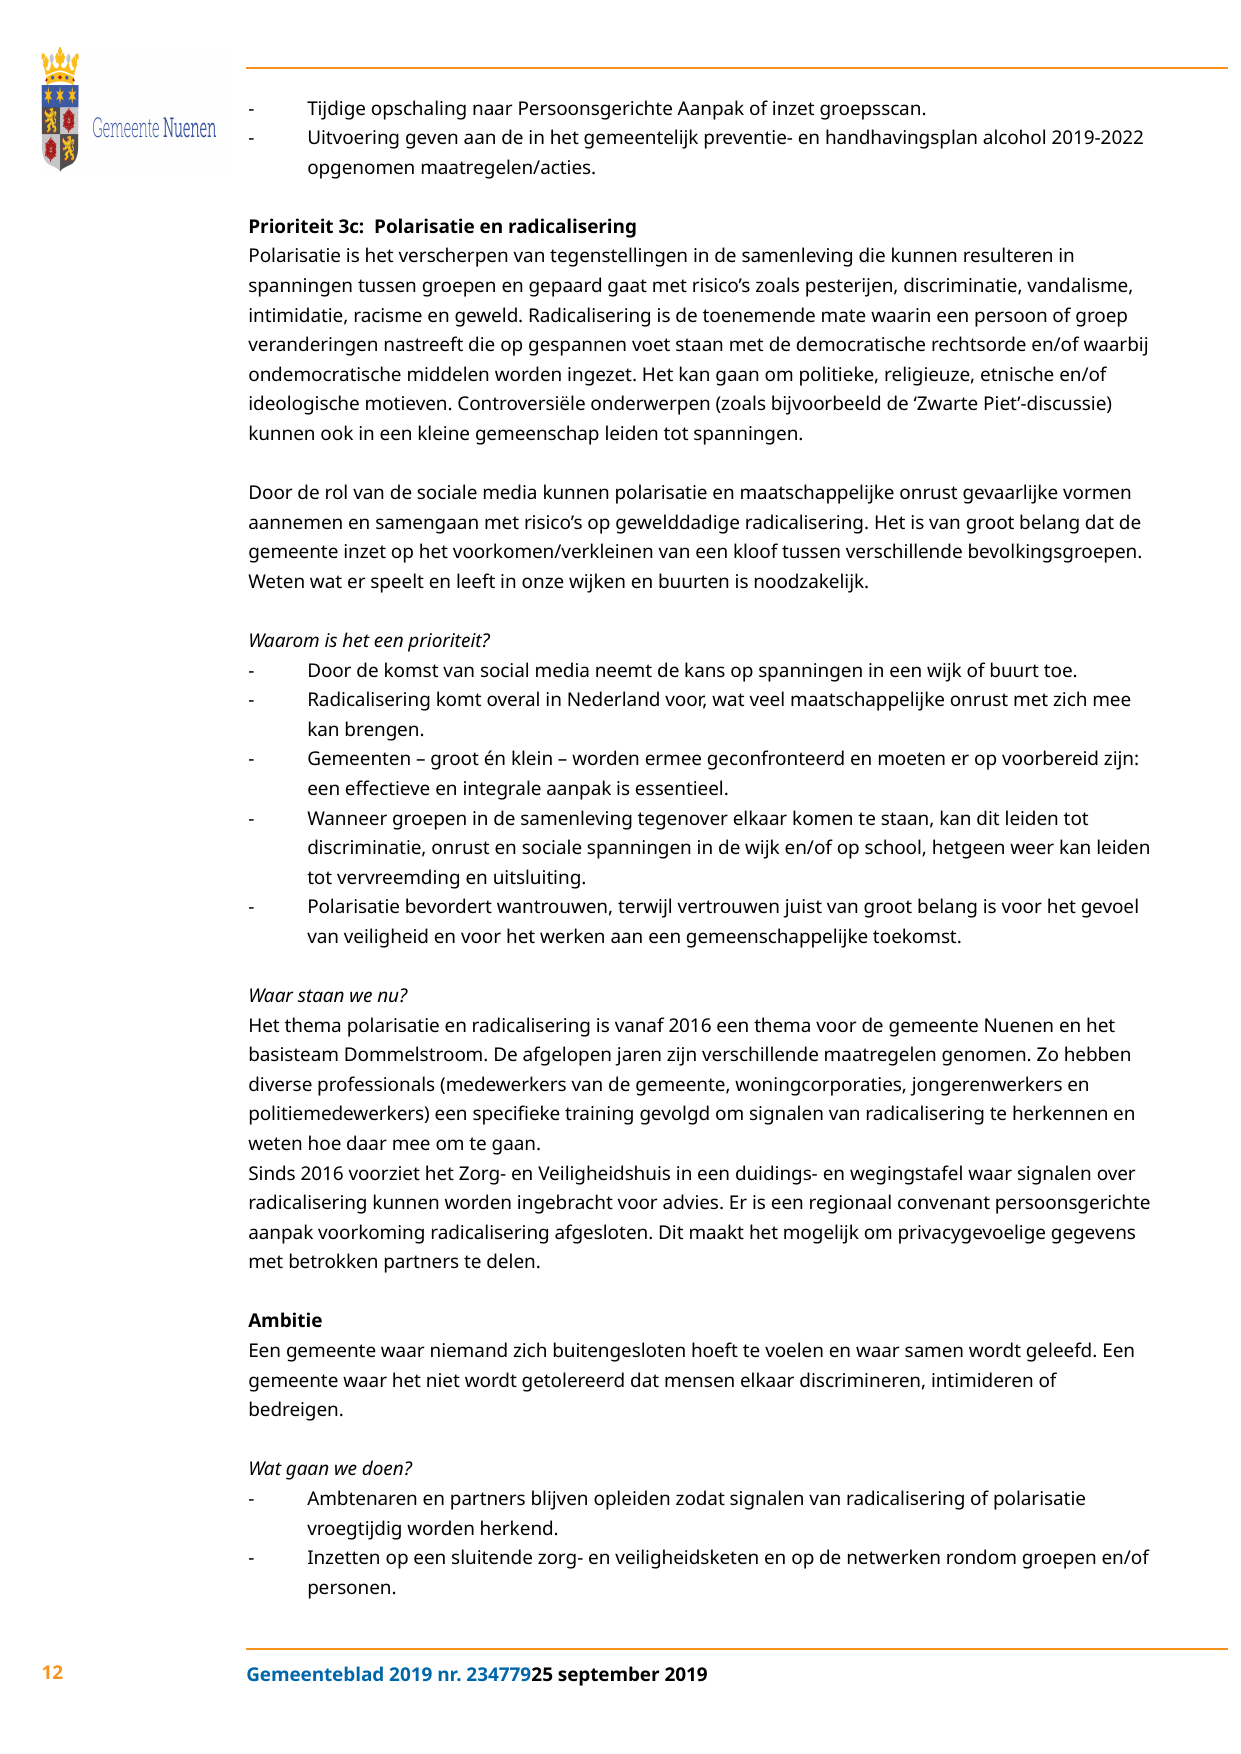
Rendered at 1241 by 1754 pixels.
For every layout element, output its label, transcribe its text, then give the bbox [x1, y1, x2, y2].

text Polarisatie is het verscherpen van tegenstellingen in de samenleving die kunnen resulteren in spanningen tussen groepen en gepaard gaat met risico’s zoals pesterijen, discriminatie, vandalisme, intimidatie, racisme en geweld. Radicalisering is de toenemende mate waarin een persoon of groep veranderingen nastreeft die op gespannen voet staan met de democratische rechtsorde en/of waarbij ondemocratische middelen worden ingezet. Het kan gaan om politieke, religieuze, etnische en/of ideologische motieven. Controversiële onderwerpen (zoals bijvoorbeeld de ‘Zwarte Piet’-discussie) kunnen ook in een kleine gemeenschap leiden tot spanningen. [248, 243, 1152, 446]
list Gemeenten – groot én klein – worden ermee geconfronteerd en moeten er op voorbereid zijn: een effectieve en integrale aanpak is essentieel. [248, 746, 1152, 801]
list Uitvoering geven aan de in het gemeentelijk preventie- en handhavingsplan alcohol 2019-2022 opgenomen maatregelen/acties. [248, 124, 1152, 180]
text Wat gaan we doen? [248, 1456, 1152, 1481]
text Ambitie [248, 1308, 1152, 1333]
list Inzetten op een sluitende zorg- en veiligheidsketen en op de netwerken rondom groepen en/of personen. [248, 1544, 1152, 1600]
text Waarom is het een prioriteit? [248, 627, 1152, 653]
text Waar staan we nu? [248, 982, 1152, 1008]
list Tijdige opschaling naar Persoonsgerichte Aanpak of inzet groepsscan. [248, 95, 1152, 121]
list Door de komst van social media neemt de kans op spanningen in een wijk of buurt toe. [248, 657, 1152, 683]
picture [41, 47, 231, 172]
text Het thema polarisatie en radicalisering is vanaf 2016 een thema voor de gemeente Nuenen en het basisteam Dommelstroom. De afgelopen jaren zijn verschillende maatregelen genomen. Zo hebben diverse professionals (medewerkers van de gemeente, woningcorporaties, jongerenwerkers en politiemedewerkers) een specifieke training gevolgd om signalen van radicalisering te herkennen en weten hoe daar mee om te gaan. [248, 1012, 1152, 1156]
text Door de rol van de sociale media kunnen polarisatie en maatschappelijke onrust gevaarlijke vormen aannemen en samengaan met risico’s op gewelddadige radicalisering. Het is van groot belang dat de gemeente inzet op het voorkomen/verkleinen van een kloof tussen verschillende bevolkingsgroepen. Weten wat er speelt en leeft in onze wijken en buurten is noodzakelijk. [248, 479, 1152, 594]
text Prioriteit 3c: Polarisatie en radicalisering [248, 213, 1152, 239]
list Polarisatie bevordert wantrouwen, terwijl vertrouwen juist van groot belang is voor het gevoel van veiligheid en voor het werken aan een gemeenschappelijke toekomst. [248, 893, 1152, 949]
list Radicalisering komt overal in Nederland voor, wat veel maatschappelijke onrust met zich mee kan brengen. [248, 686, 1152, 742]
text Een gemeente waar niemand zich buitengesloten hoeft te voelen en waar samen wordt geleefd. Een gemeente waar het niet wordt getolereerd dat mensen elkaar discrimineren, intimideren of bedreigen. [248, 1337, 1152, 1422]
text Sinds 2016 voorziet het Zorg- en Veiligheidshuis in een duidings- en wegingstafel waar signalen over radicalisering kunnen worden ingebracht voor advies. Er is een regionaal convenant persoonsgerichte aanpak voorkoming radicalisering afgesloten. Dit maakt het mogelijk om privacygevoelige gegevens met betrokken partners te delen. [248, 1160, 1152, 1274]
list Ambtenaren en partners blijven opleiden zodat signalen van radicalisering of polarisatie vroegtijdig worden herkend. [248, 1485, 1152, 1541]
list Wanneer groepen in de samenleving tegenover elkaar komen te staan, kan dit leiden tot discriminatie, onrust en sociale spanningen in de wijk en/of op school, hetgeen weer kan leiden tot vervreemding en uitsluiting. [248, 805, 1152, 890]
